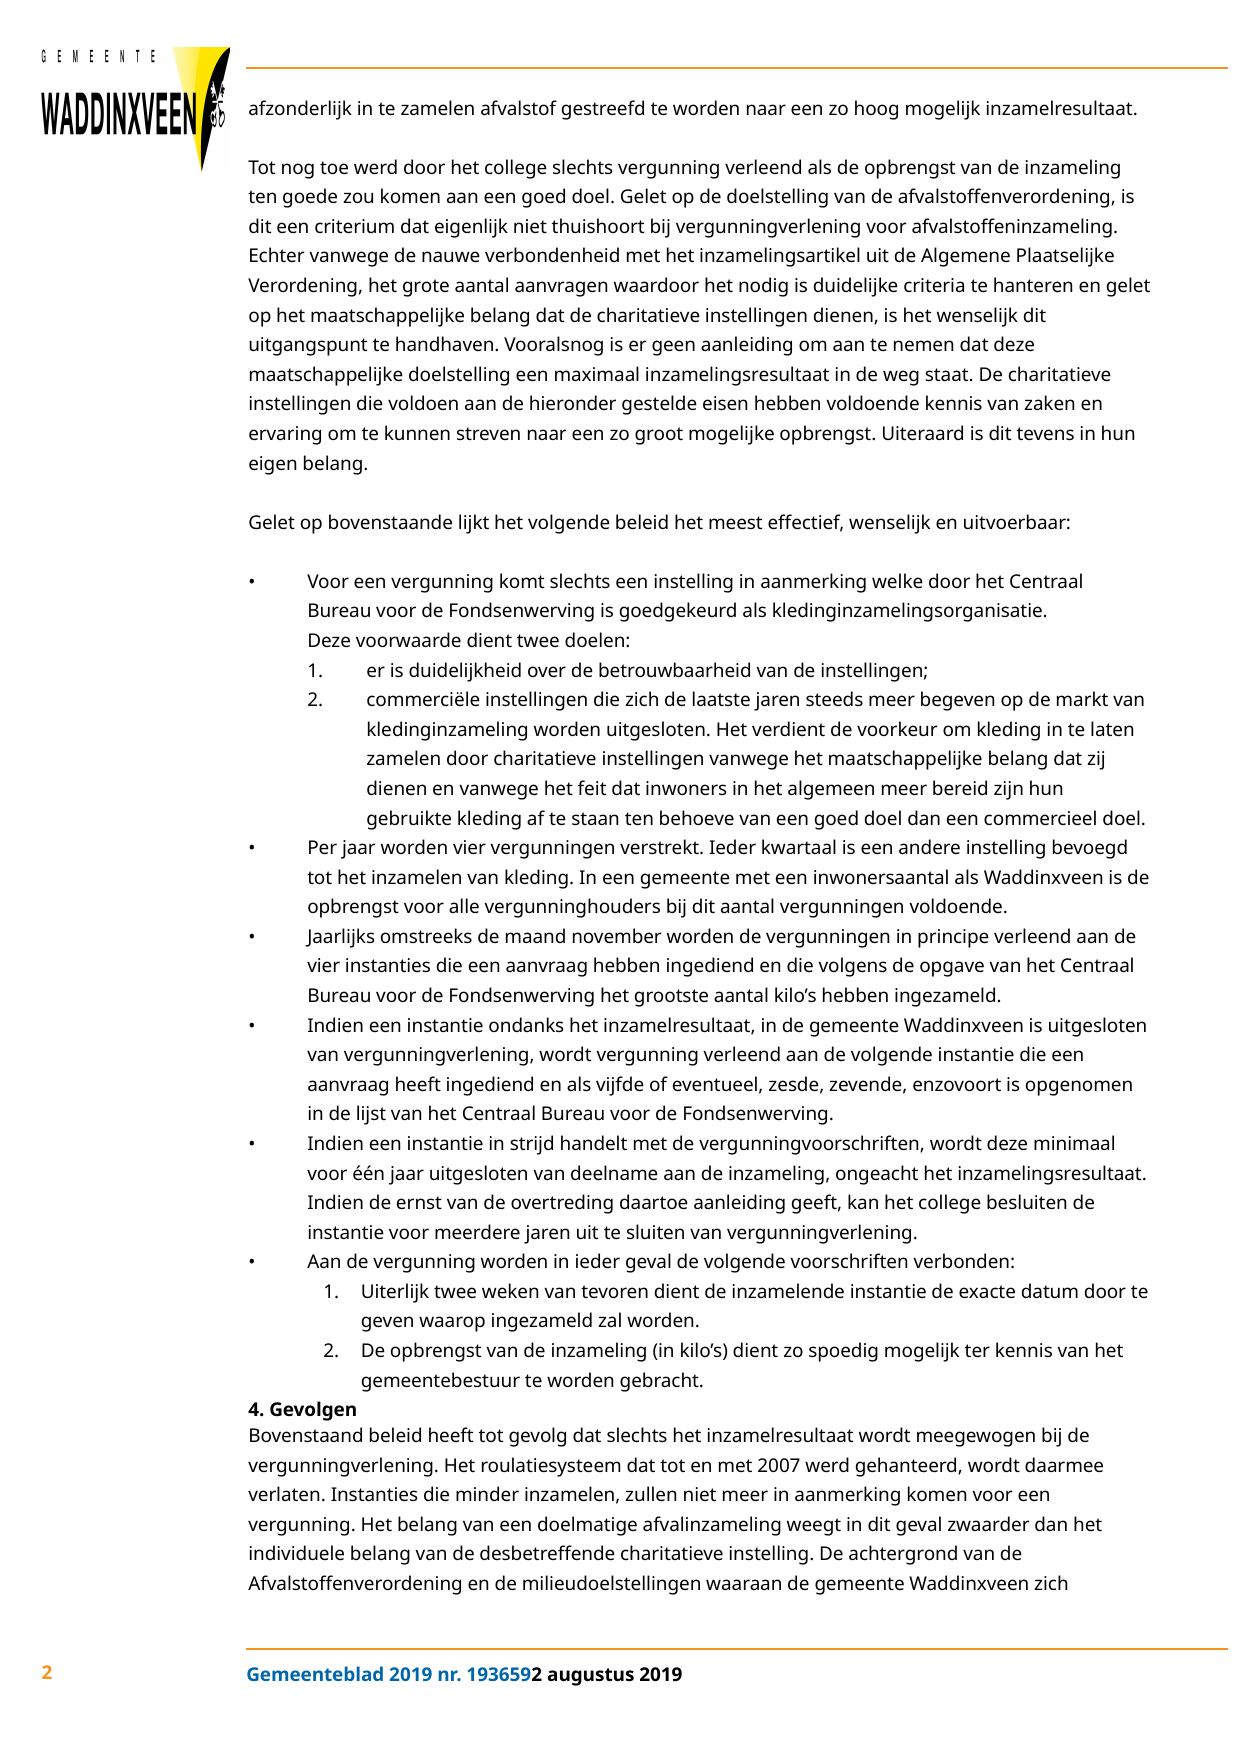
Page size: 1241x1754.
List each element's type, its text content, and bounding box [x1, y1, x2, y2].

list Deze voorwaarde dient twee doelen: [248, 627, 1152, 653]
text Gelet op bovenstaande lijkt het volgende beleid het meest effectief, wenselijk en uitvoerbaar: [248, 509, 1152, 535]
text Bovenstaand beleid heeft tot gevolg dat slechts het inzamelresultaat wordt meegewogen bij de vergunningverlening. Het roulatiesysteem dat tot en met 2007 werd gehanteerd, wordt daarmee verlaten. Instanties die minder inzamelen, zullen niet meer in aanmerking komen voor een vergunning. Het belang van een doelmatige afvalinzameling weegt in dit geval zwaarder dan het individuele belang van de desbetreffende charitatieve instelling. De achtergrond van de Afvalstoffenverordening en de milieudoelstellingen waaraan de gemeente Waddinxveen zich [248, 1422, 1152, 1596]
list er is duidelijkheid over de betrouwbaarheid van de instellingen; [307, 657, 1152, 683]
list commerciële instellingen die zich de laatste jaren steeds meer begeven op de markt van kledinginzameling worden uitgesloten. Het verdient de voorkeur om kleding in te laten zamelen door charitatieve instellingen vanwege het maatschappelijke belang dat zij dienen en vanwege het feit dat inwoners in het algemeen meer bereid zijn hun gebruikte kleding af te staan ten behoeve van een goed doel dan een commercieel doel. [307, 686, 1152, 831]
list Aan de vergunning worden in ieder geval de volgende voorschriften verbonden: [248, 1248, 1152, 1274]
list De opbrengst van de inzameling (in kilo’s) dient zo spoedig mogelijk ter kennis van het gemeentebestuur te worden gebracht. [323, 1337, 1152, 1393]
picture [41, 47, 231, 172]
text afzonderlijk in te zamelen afvalstof gestreefd te worden naar een zo hoog mogelijk inzamelresultaat. [248, 95, 1152, 121]
text Tot nog toe werd door het college slechts vergunning verleend als de opbrengst van de inzameling ten goede zou komen aan een goed doel. Gelet op de doelstelling van de afvalstoffenverordening, is dit een criterium dat eigenlijk niet thuishoort bij vergunningverlening voor afvalstoffeninzameling. Echter vanwege de nauwe verbondenheid met het inzamelingsartikel uit de Algemene Plaatselijke Verordening, het grote aantal aanvragen waardoor het nodig is duidelijke criteria te hanteren en gelet op het maatschappelijke belang dat de charitatieve instellingen dienen, is het wenselijk dit uitgangspunt te handhaven. Vooralsnog is er geen aanleiding om aan te nemen dat deze maatschappelijke doelstelling een maximaal inzamelingsresultaat in de weg staat. De charitatieve instellingen die voldoen aan de hieronder gestelde eisen hebben voldoende kennis van zaken en ervaring om te kunnen streven naar een zo groot mogelijke opbrengst. Uiteraard is dit tevens in hun eigen belang. [248, 154, 1152, 476]
list Indien een instantie in strijd handelt met de vergunningvoorschriften, wordt deze minimaal voor één jaar uitgesloten van deelname aan de inzameling, ongeacht het inzamelingsresultaat. Indien de ernst van de overtreding daartoe aanleiding geeft, kan het college besluiten de instantie voor meerdere jaren uit te sluiten van vergunningverlening. [248, 1130, 1152, 1245]
text 4. Gevolgen [248, 1396, 1152, 1422]
list Indien een instantie ondanks het inzamelresultaat, in de gemeente Waddinxveen is uitgesloten van vergunningverlening, wordt vergunning verleend aan de volgende instantie die een aanvraag heeft ingediend en als vijfde of eventueel, zesde, zevende, enzovoort is opgenomen in de lijst van het Centraal Bureau voor de Fondsenwerving. [248, 1012, 1152, 1126]
list Per jaar worden vier vergunningen verstrekt. Ieder kwartaal is een andere instelling bevoegd tot het inzamelen van kleding. In een gemeente met een inwonersaantal als Waddinxveen is de opbrengst voor alle vergunninghouders bij dit aantal vergunningen voldoende. [248, 834, 1152, 919]
list Jaarlijks omstreeks de maand november worden de vergunningen in principe verleend aan de vier instanties die een aanvraag hebben ingediend en die volgens de opgave van het Centraal Bureau voor de Fondsenwerving het grootste aantal kilo’s hebben ingezameld. [248, 923, 1152, 1008]
list Voor een vergunning komt slechts een instelling in aanmerking welke door het Centraal Bureau voor de Fondsenwerving is goedgekeurd als kledinginzamelingsorganisatie. [248, 568, 1152, 623]
list Uiterlijk twee weken van tevoren dient de inzamelende instantie de exacte datum door te geven waarop ingezameld zal worden. [323, 1278, 1152, 1333]
